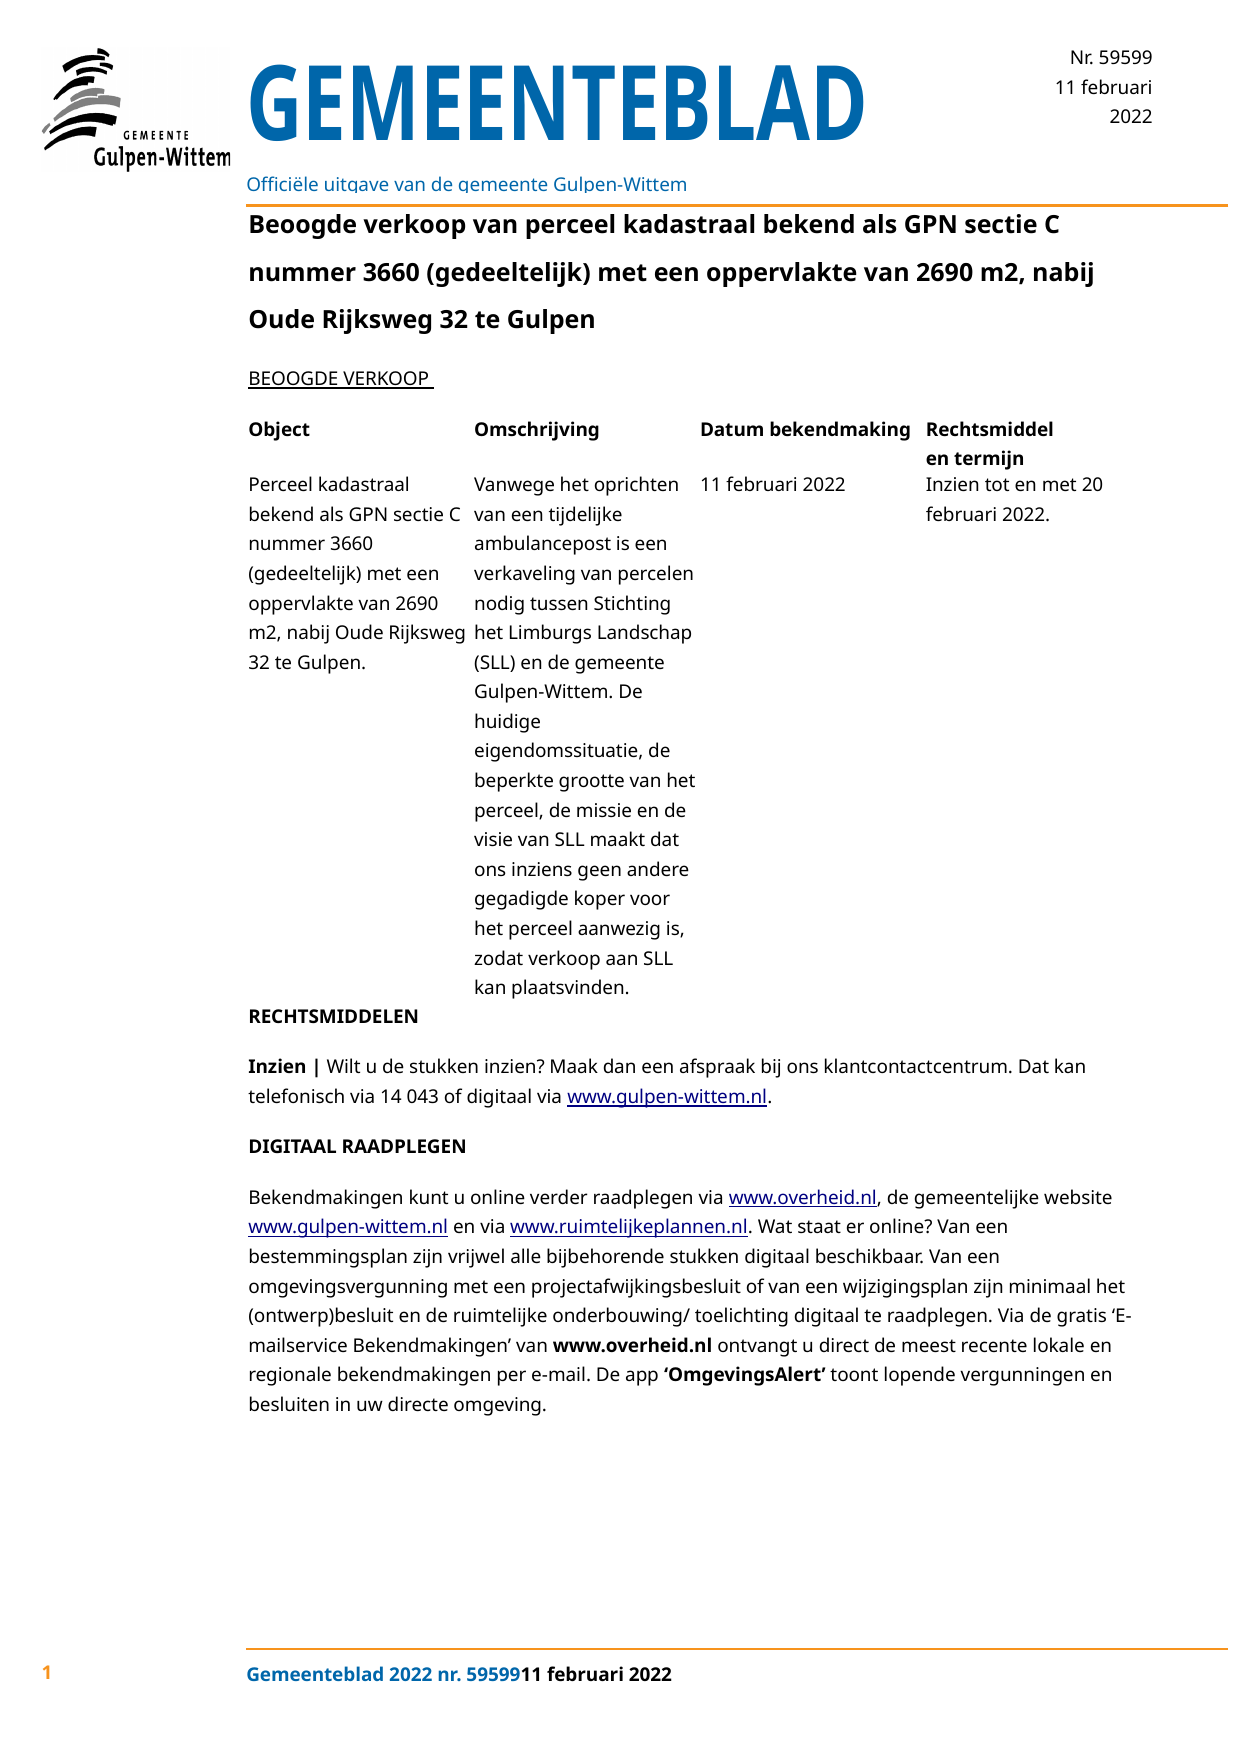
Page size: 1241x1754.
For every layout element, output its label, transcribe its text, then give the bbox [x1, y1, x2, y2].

table_cell Inzien tot en met 20 februari 2022. [926, 471, 1152, 1000]
table_header Rechtsmiddel en termijn [926, 416, 1152, 471]
text Beoogde verkoop van perceel kadastraal bekend als GPN sectie C nummer 3660 (gedeeltelijk) met een oppervlakte van 2690 m2, nabij Oude Rijksweg 32 te Gulpen [248, 207, 1152, 336]
text Bekendmakingen kunt u online verder raadplegen via www.overheid.nl, de gemeentelijke website www.gulpen-wittem.nl en via www.ruimtelijkeplannen.nl. Wat staat er online? Van een bestemmingsplan zijn vrijwel alle bijbehorende stukken digitaal beschikbaar. Van een omgevingsvergunning met een projectafwijkingsbesluit of van een wijzigingsplan zijn minimaal het (ontwerp)besluit en de ruimtelijke onderbouwing/ toelichting digitaal te raadplegen. Via de gratis ‘E-mailservice Bekendmakingen’ van www.overheid.nl ontvangt u direct de meest recente lokale en regionale bekendmakingen per e-mail. De app ‘OmgevingsAlert’ toont lopende vergunningen en besluiten in uw directe omgeving. [248, 1184, 1152, 1417]
table_cell 11 februari 2022 [700, 471, 926, 1000]
text Inzien | Wilt u de stukken inzien? Maak dan een afspraak bij ons klantcontactcentrum. Dat kan telefonisch via 14 043 of digitaal via www.gulpen-wittem.nl. [248, 1054, 1152, 1109]
text BEOOGDE VERKOOP [248, 366, 1152, 391]
picture [41, 47, 231, 172]
table_header Datum bekendmaking [700, 416, 926, 471]
table_cell Perceel kadastraal bekend als GPN sectie C nummer 3660 (gedeeltelijk) met een oppervlakte van 2690 m2, nabij Oude Rijksweg 32 te Gulpen. [248, 471, 474, 1000]
text DIGITAAL RAADPLEGEN [248, 1134, 1152, 1159]
text RECHTSMIDDELEN [248, 1003, 1152, 1029]
table_header Omschrijving [474, 416, 700, 471]
table_header Object [248, 416, 474, 471]
table_cell Vanwege het oprichten van een tijdelijke ambulancepost is een verkaveling van percelen nodig tussen Stichting het Limburgs Landschap (SLL) en de gemeente Gulpen-Wittem. De huidige eigendomssituatie, de beperkte grootte van het perceel, de missie en de visie van SLL maakt dat ons inziens geen andere gegadigde koper voor het perceel aanwezig is, zodat verkoop aan SLL kan plaatsvinden. [474, 471, 700, 1000]
